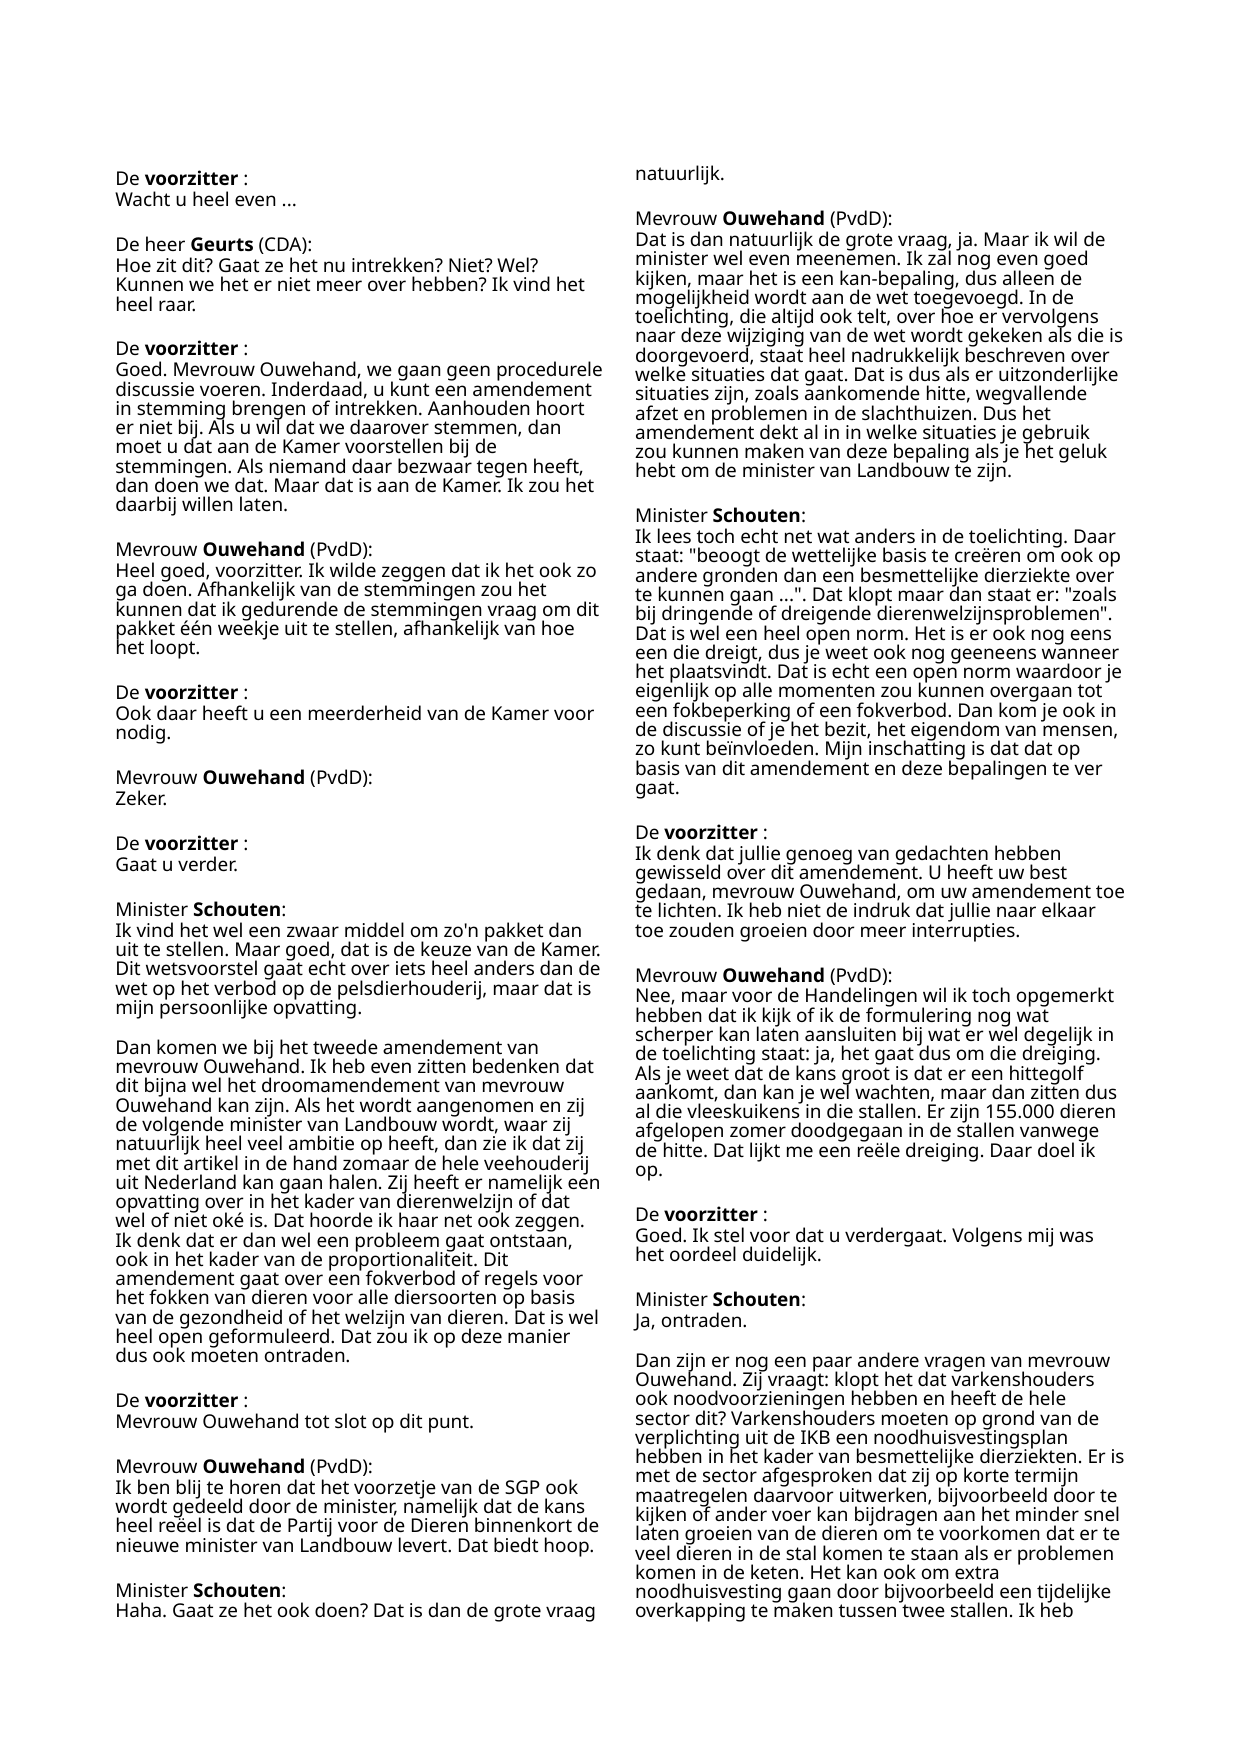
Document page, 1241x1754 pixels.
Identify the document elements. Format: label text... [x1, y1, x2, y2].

text Minister Schouten: [635, 502, 1125, 528]
text De voorzitter : [115, 679, 605, 705]
text Mevrouw Ouwehand (PvdD): [635, 205, 1125, 231]
text Ja, ontraden. [635, 1312, 1125, 1331]
text Wacht u heel even ... [115, 191, 605, 210]
text Ik denk dat jullie genoeg van gedachten hebben gewisseld over dit amendement. U heeft uw best gedaan, mevrouw Ouwehand, om uw amendement toe te lichten. Ik heb niet de indruk dat jullie naar elkaar toe zouden groeien door meer interrupties. [635, 844, 1125, 941]
text De voorzitter : [115, 336, 605, 361]
text Mevrouw Ouwehand (PvdD): [115, 1453, 605, 1479]
text Mevrouw Ouwehand tot slot op dit punt. [115, 1413, 605, 1432]
text Hoe zit dit? Gaat ze het nu intrekken? Niet? Wel? Kunnen we het er niet meer over hebben? Ik vind het heel raar. [115, 257, 605, 315]
text Mevrouw Ouwehand (PvdD): [115, 764, 605, 790]
text Ook daar heeft u een meerderheid van de Kamer voor nodig. [115, 705, 605, 743]
text De heer Geurts (CDA): [115, 231, 605, 257]
text Dan komen we bij het tweede amendement van mevrouw Ouwehand. Ik heb even zitten bedenken dat dit bijna wel het droomamendement van mevrouw Ouwehand kan zijn. Als het wordt aangenomen en zij de volgende minister van Landbouw wordt, waar zij natuurlijk heel veel ambitie op heeft, dan zie ik dat zij met dit artikel in de hand zomaar de hele veehouderij uit Nederland kan gaan halen. Zij heeft er namelijk een opvatting over in het kader van dierenwelzijn of dat wel of niet oké is. Dat hoorde ik haar net ook zeggen. Ik denk dat er dan wel een probleem gaat ontstaan, ook in het kader van de proportionaliteit. Dit amendement gaat over een fokverbod of regels voor het fokken van dieren voor alle diersoorten op basis van de gezondheid of het welzijn van dieren. Dat is wel heel open geformuleerd. Dat zou ik op deze manier dus ook moeten ontraden. [115, 1039, 605, 1366]
text natuurlijk. [635, 165, 1125, 184]
text Goed. Ik stel voor dat u verdergaat. Volgens mij was het oordeel duidelijk. [635, 1227, 1125, 1265]
text De voorzitter : [115, 1387, 605, 1413]
text Ik lees toch echt net wat anders in de toelichting. Daar staat: "beoogt de wettelijke basis te creëren om ook op andere gronden dan een besmettelijke dierziekte over te kunnen gaan ...". Dat klopt maar dan staat er: "zoals bij dringende of dreigende dierenwelzijnsproblemen". Dat is wel een heel open norm. Het is er ook nog eens een die dreigt, dus je weet ook nog geeneens wanneer het plaatsvindt. Dat is echt een open norm waardoor je eigenlijk op alle momenten zou kunnen overgaan tot een fokbeperking of een fokverbod. Dan kom je ook in de discussie of je het bezit, het eigendom van mensen, zo kunt beïnvloeden. Mijn inschatting is dat dat op basis van dit amendement en deze bepalingen te ver gaat. [635, 528, 1125, 798]
text Minister Schouten: [115, 1577, 605, 1602]
text Haha. Gaat ze het ook doen? Dat is dan de grote vraag [115, 1602, 605, 1622]
text Ik ben blij te horen dat het voorzetje van de SGP ook wordt gedeeld door de minister, namelijk dat de kans heel reëel is dat de Partij voor de Dieren binnenkort de nieuwe minister van Landbouw levert. Dat biedt hoop. [115, 1479, 605, 1556]
text De voorzitter : [115, 830, 605, 856]
text Ik vind het wel een zwaar middel om zo'n pakket dan uit te stellen. Maar goed, dat is de keuze van de Kamer. Dit wetsvoorstel gaat echt over iets heel anders dan de wet op het verbod op de pelsdierhouderij, maar dat is mijn persoonlijke opvatting. [115, 922, 605, 1018]
text De voorzitter : [115, 165, 605, 191]
text Dat is dan natuurlijk de grote vraag, ja. Maar ik wil de minister wel even meenemen. Ik zal nog even goed kijken, maar het is een kan-bepaling, dus alleen de mogelijkheid wordt aan de wet toegevoegd. In de toelichting, die altijd ook telt, over hoe er vervolgens naar deze wijziging van de wet wordt gekeken als die is doorgevoerd, staat heel nadrukkelijk beschreven over welke situaties dat gaat. Dat is dus als er uitzonderlijke situaties zijn, zoals aankomende hitte, wegvallende afzet en problemen in de slachthuizen. Dus het amendement dekt al in in welke situaties je gebruik zou kunnen maken van deze bepaling als je het geluk hebt om de minister van Landbouw te zijn. [635, 231, 1125, 482]
text Mevrouw Ouwehand (PvdD): [635, 962, 1125, 987]
text De voorzitter : [635, 1201, 1125, 1227]
text Zeker. [115, 790, 605, 809]
text Minister Schouten: [635, 1286, 1125, 1312]
text Gaat u verder. [115, 856, 605, 875]
text Heel goed, voorzitter. Ik wilde zeggen dat ik het ook zo ga doen. Afhankelijk van de stemmingen zou het kunnen dat ik gedurende de stemmingen vraag om dit pakket één weekje uit te stellen, afhankelijk van hoe het loopt. [115, 562, 605, 658]
text Nee, maar voor de Handelingen wil ik toch opgemerkt hebben dat ik kijk of ik de formulering nog wat scherper kan laten aansluiten bij wat er wel degelijk in de toelichting staat: ja, het gaat dus om die dreiging. Als je weet dat de kans groot is dat er een hittegolf aankomt, dan kan je wel wachten, maar dan zitten dus al die vleeskuikens in die stallen. Er zijn 155.000 dieren afgelopen zomer doodgegaan in de stallen vanwege de hitte. Dat lijkt me een reële dreiging. Daar doel ik op. [635, 987, 1125, 1180]
text De voorzitter : [635, 819, 1125, 844]
text Minister Schouten: [115, 896, 605, 922]
text Mevrouw Ouwehand (PvdD): [115, 536, 605, 562]
text Goed. Mevrouw Ouwehand, we gaan geen procedurele discussie voeren. Inderdaad, u kunt een amendement in stemming brengen of intrekken. Aanhouden hoort er niet bij. Als u wil dat we daarover stemmen, dan moet u dat aan de Kamer voorstellen bij de stemmingen. Als niemand daar bezwaar tegen heeft, dan doen we dat. Maar dat is aan de Kamer. Ik zou het daarbij willen laten. [115, 361, 605, 516]
text Dan zijn er nog een paar andere vragen van mevrouw Ouwehand. Zij vraagt: klopt het dat varkenshouders ook noodvoorzieningen hebben en heeft de hele sector dit? Varkenshouders moeten op grond van de verplichting uit de IKB een noodhuisvestingsplan hebben in het kader van besmettelijke dierziekten. Er is met de sector afgesproken dat zij op korte termijn maatregelen daarvoor uitwerken, bijvoorbeeld door te kijken of ander voer kan bijdragen aan het minder snel laten groeien van de dieren om te voorkomen dat er te veel dieren in de stal komen te staan als er problemen komen in de keten. Het kan ook om extra noodhuisvesting gaan door bijvoorbeeld een tijdelijke overkapping te maken tussen twee stallen. Ik heb [635, 1352, 1125, 1622]
